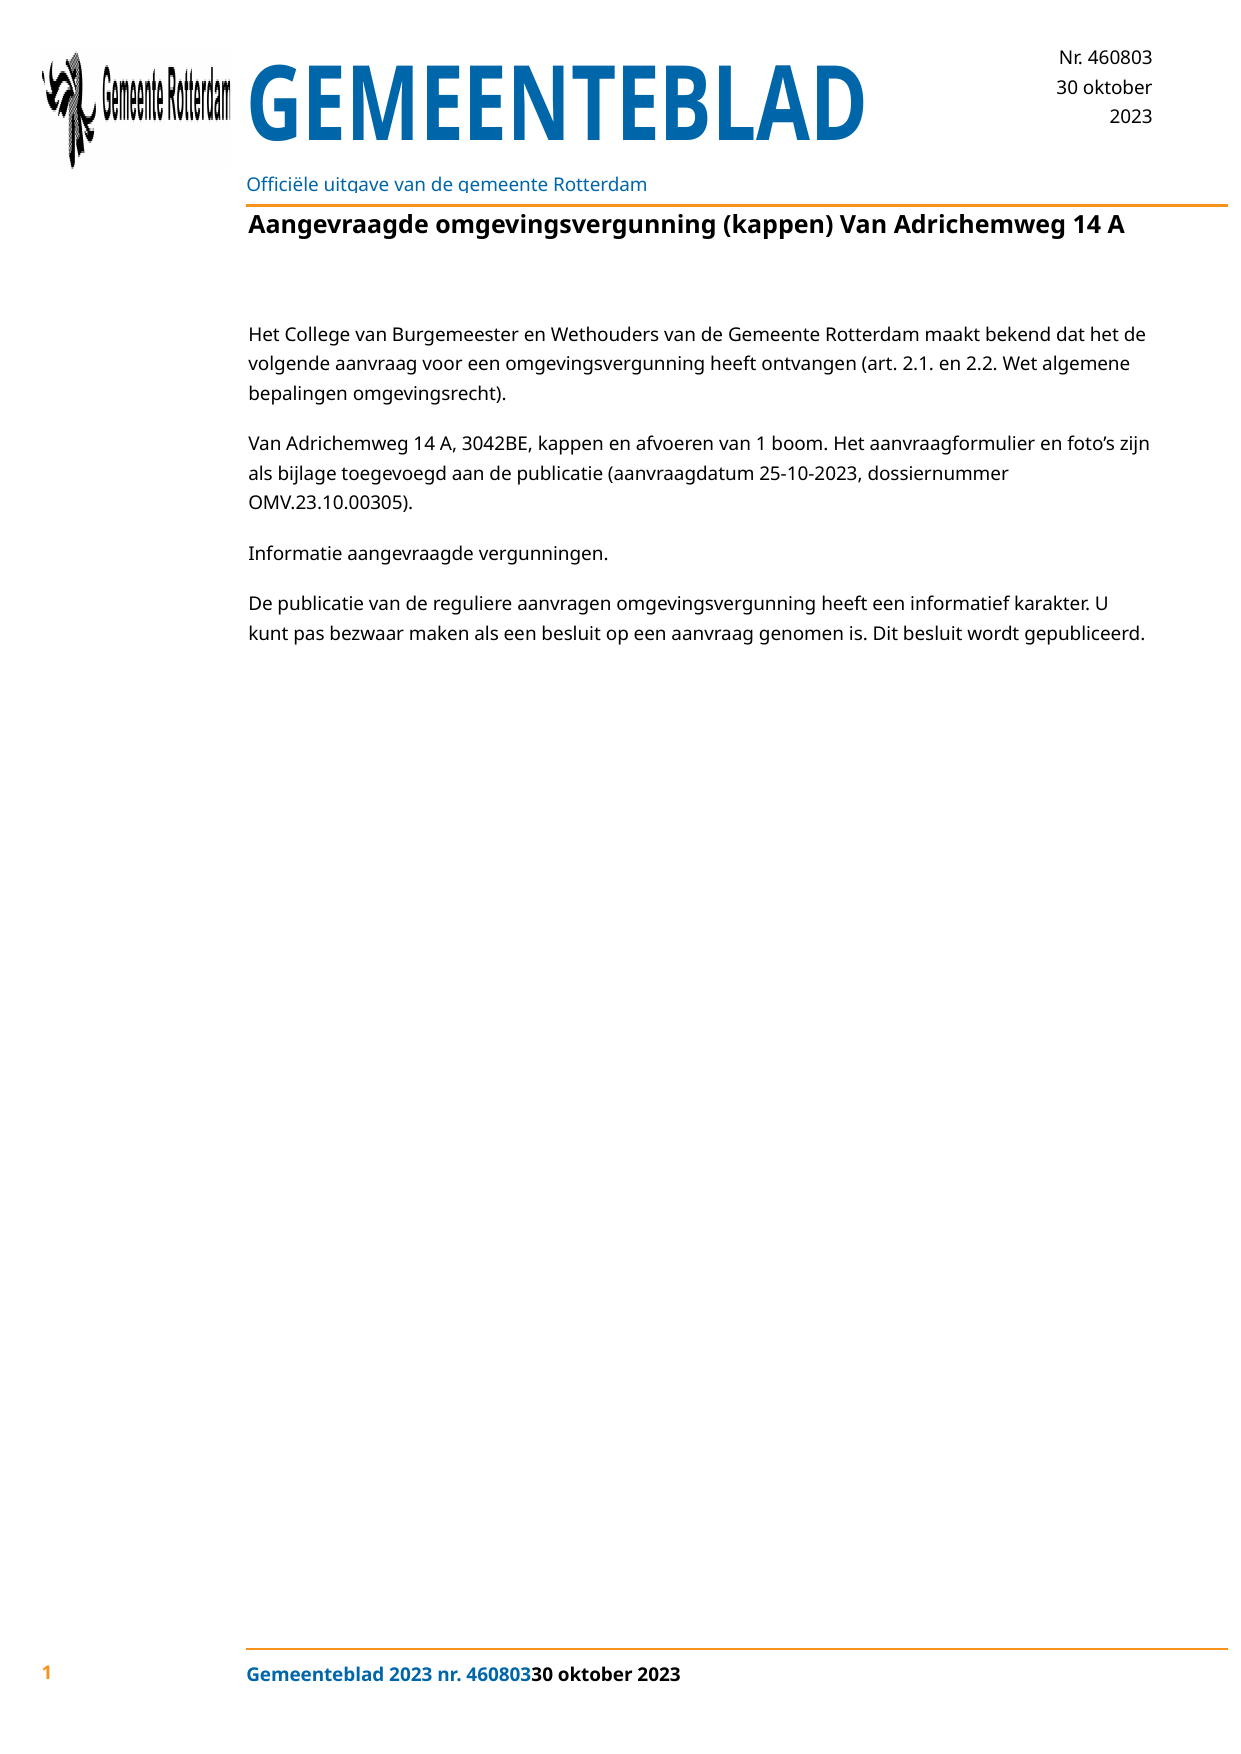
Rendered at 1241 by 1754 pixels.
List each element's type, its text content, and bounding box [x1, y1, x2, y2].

text Aangevraagde omgevingsvergunning (kappen) Van Adrichemweg 14 A [248, 207, 1152, 241]
picture [41, 47, 231, 172]
text Informatie aangevraagde vergunningen. [248, 540, 1152, 566]
text Het College van Burgemeester en Wethouders van de Gemeente Rotterdam maakt bekend dat het de volgende aanvraag voor een omgevingsvergunning heeft ontvangen (art. 2.1. en 2.2. Wet algemene bepalingen omgevingsrecht). [248, 321, 1152, 406]
text Van Adrichemweg 14 A, 3042BE, kappen en afvoeren van 1 boom. Het aanvraagformulier en foto’s zijn als bijlage toegevoegd aan de publicatie (aanvraagdatum 25-10-2023, dossiernummer OMV.23.10.00305). [248, 430, 1152, 515]
text De publicatie van de reguliere aanvragen omgevingsvergunning heeft een informatief karakter. U kunt pas bezwaar maken als een besluit op een aanvraag genomen is. Dit besluit wordt gepubliceerd. [248, 590, 1152, 646]
